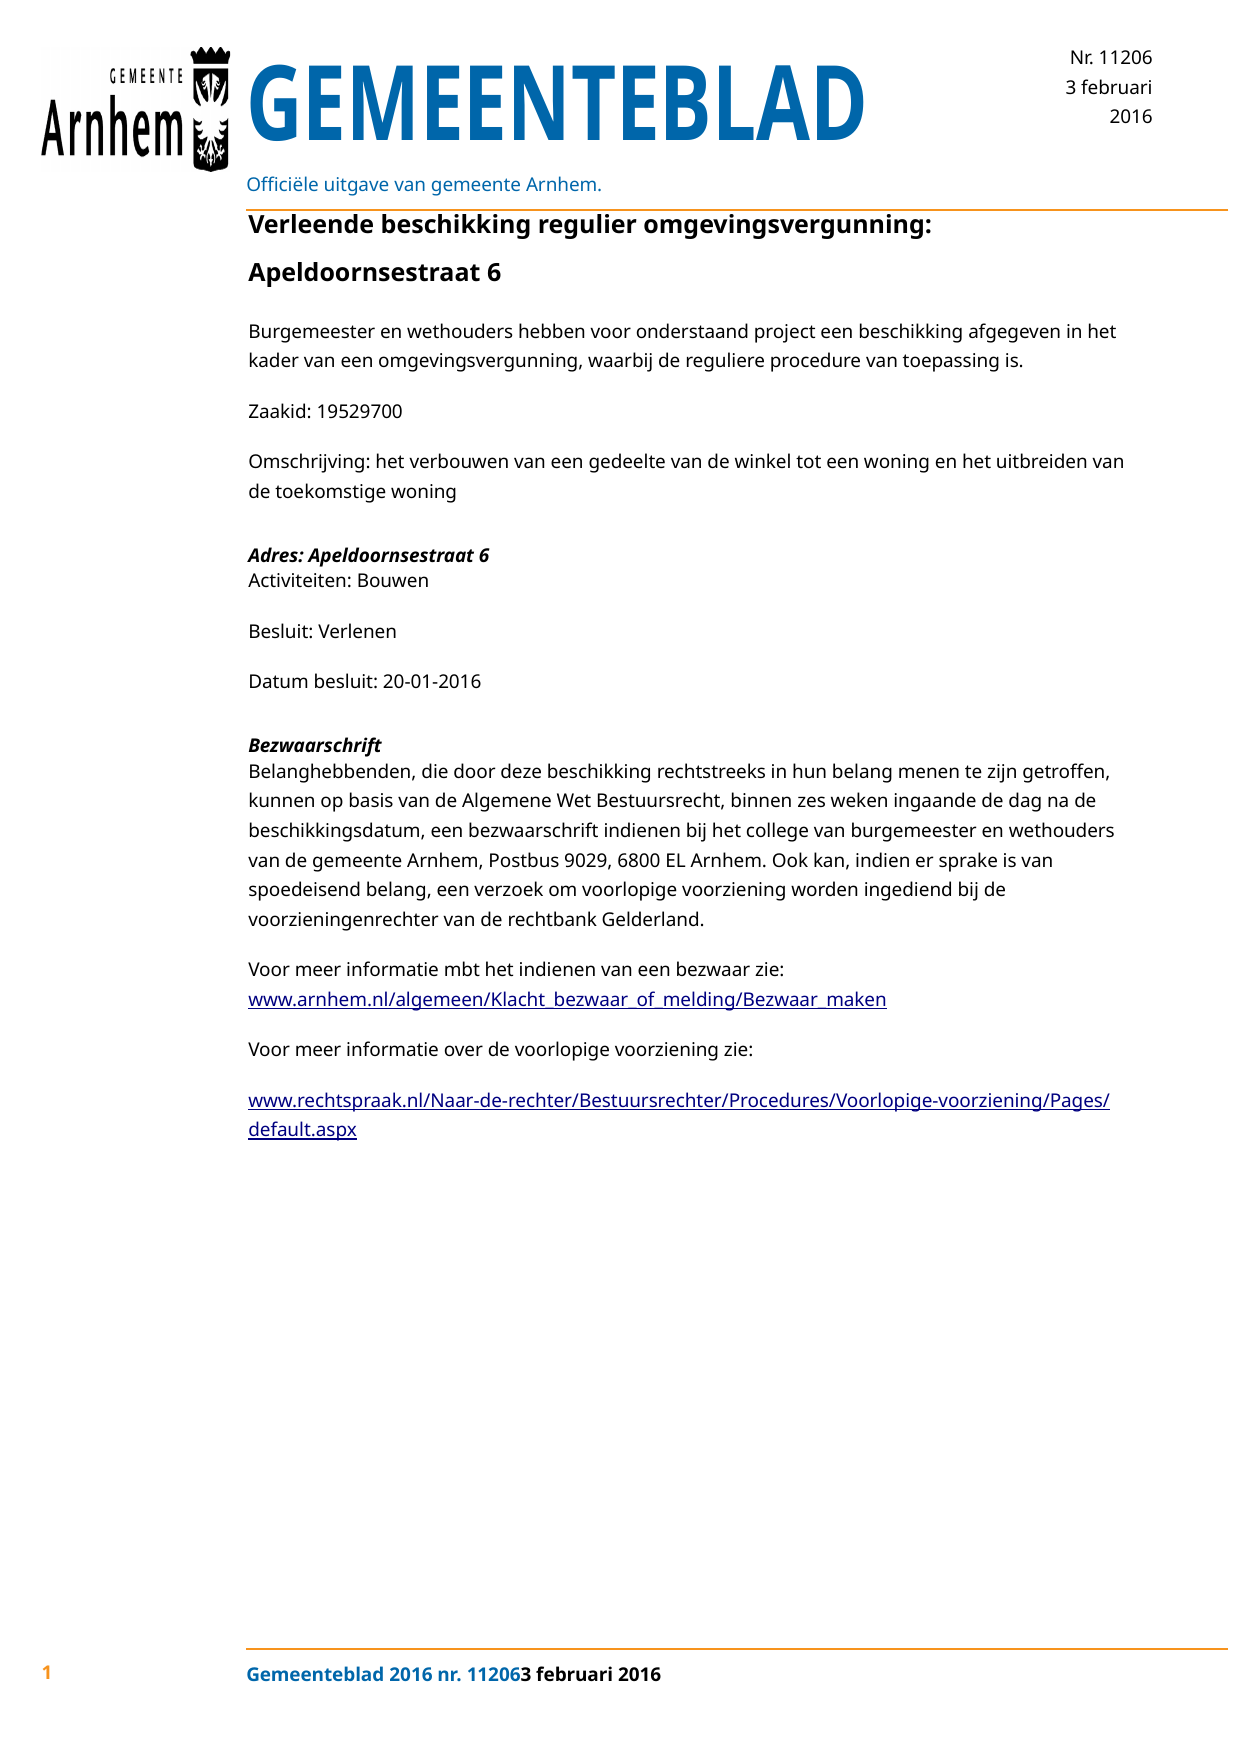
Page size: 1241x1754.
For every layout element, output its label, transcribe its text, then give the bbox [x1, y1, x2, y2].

text Voor meer informatie mbt het indienen van een bezwaar zie: www.arnhem.nl/algemeen/Klacht_bezwaar_of_melding/Bezwaar_maken [248, 956, 1152, 1012]
text Burgemeester en wethouders hebben voor onderstaand project een beschikking afgegeven in het kader van een omgevingsvergunning, waarbij de reguliere procedure van toepassing is. [248, 318, 1152, 373]
text Activiteiten: Bouwen [248, 568, 1152, 593]
text Datum besluit: 20-01-2016 [248, 668, 1152, 694]
text Voor meer informatie over de voorlopige voorziening zie: [248, 1036, 1152, 1062]
text Verleende beschikking regulier omgevingsvergunning: Apeldoornsestraat 6 [248, 211, 1152, 288]
text Omschrijving: het verbouwen van een gedeelte van de winkel tot een woning en het uitbreiden van de toekomstige woning [248, 448, 1152, 504]
text Besluit: Verlenen [248, 618, 1152, 644]
picture [41, 47, 231, 172]
text Belanghebbenden, die door deze beschikking rechtstreeks in hun belang menen te zijn getroffen, kunnen op basis van de Algemene Wet Bestuursrecht, binnen zes weken ingaande de dag na de beschikkingsdatum, een bezwaarschrift indienen bij het college van burgemeester en wethouders van de gemeente Arnhem, Postbus 9029, 6800 EL Arnhem. Ook kan, indien er sprake is van spoedeisend belang, een verzoek om voorlopige voorziening worden ingediend bij de voorzieningenrechter van de rechtbank Gelderland. [248, 758, 1152, 932]
text Bezwaarschrift [248, 732, 1152, 758]
text www.rechtspraak.nl/Naar-de-rechter/Bestuursrechter/Procedures/Voorlopige-voorziening/Pages/default.aspx [248, 1087, 1152, 1142]
text Zaakid: 19529700 [248, 398, 1152, 424]
text Adres: Apeldoornsestraat 6 [248, 542, 1152, 568]
